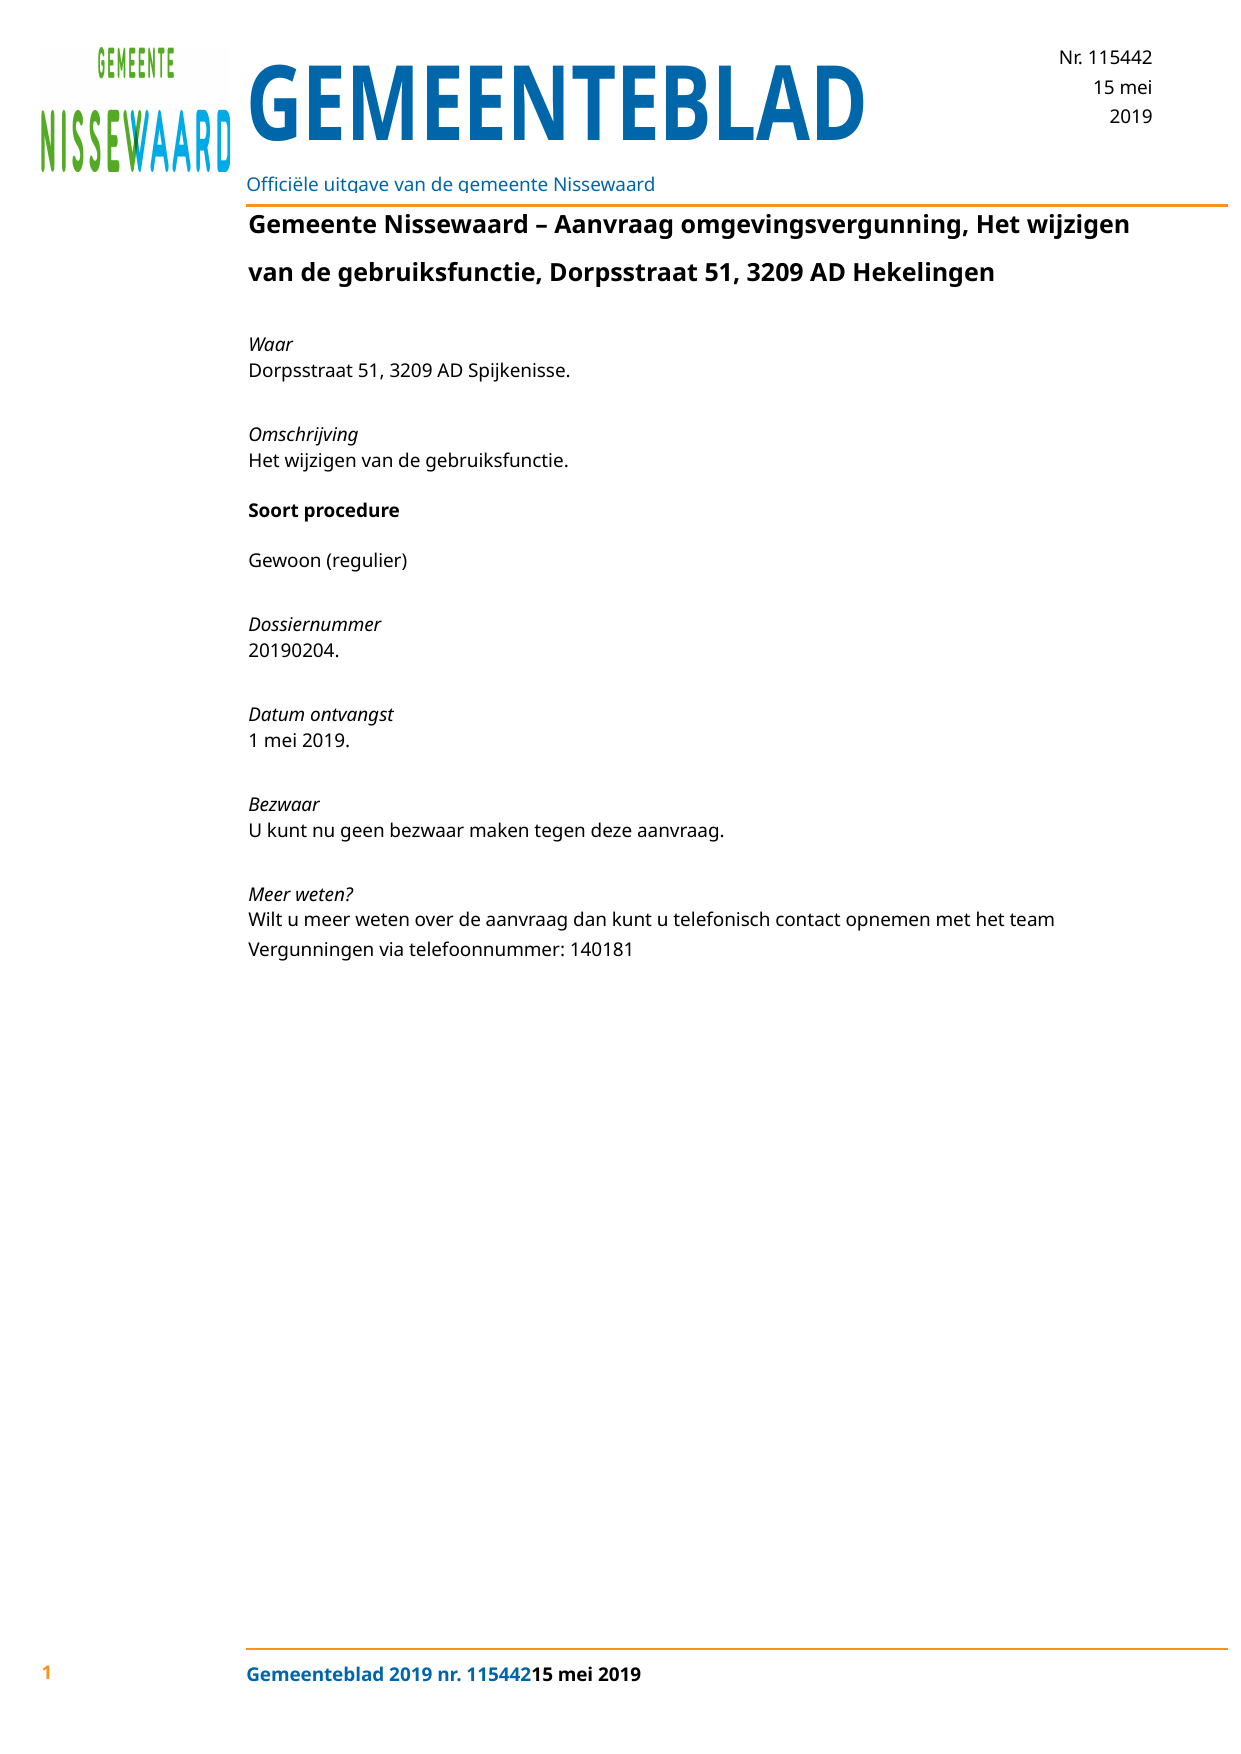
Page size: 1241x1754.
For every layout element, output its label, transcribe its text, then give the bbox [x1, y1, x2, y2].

picture [154, 157, 165, 172]
text Omschrijving [248, 421, 1152, 447]
text 20190204. [248, 637, 1152, 663]
text Het wijzigen van de gebruiksfunctie. [248, 447, 1152, 473]
text Gewoon (regulier) [248, 548, 1152, 573]
text Dorpsstraat 51, 3209 AD Spijkenisse. [248, 357, 1152, 383]
text Dossiernummer [248, 612, 1152, 637]
picture [176, 157, 187, 172]
picture [222, 122, 227, 160]
picture [201, 122, 206, 138]
text Soort procedure [248, 497, 1152, 523]
text Meer weten? [248, 881, 1152, 906]
text Gemeente Nissewaard – Aanvraag omgevingsvergunning, Het wijzigen van de gebruiksfunctie, Dorpsstraat 51, 3209 AD Hekelingen [248, 207, 1152, 288]
picture [200, 151, 206, 172]
text Datum ontvangst [248, 701, 1152, 727]
text 1 mei 2019. [248, 727, 1152, 753]
text U kunt nu geen bezwaar maken tegen deze aanvraag. [248, 817, 1152, 842]
picture [41, 47, 231, 172]
text Bezwaar [248, 791, 1152, 817]
text Waar [248, 331, 1152, 357]
text Wilt u meer weten over de aanvraag dan kunt u telefonisch contact opnemen met het team Vergunningen via telefoonnummer: 140181 [248, 906, 1152, 962]
